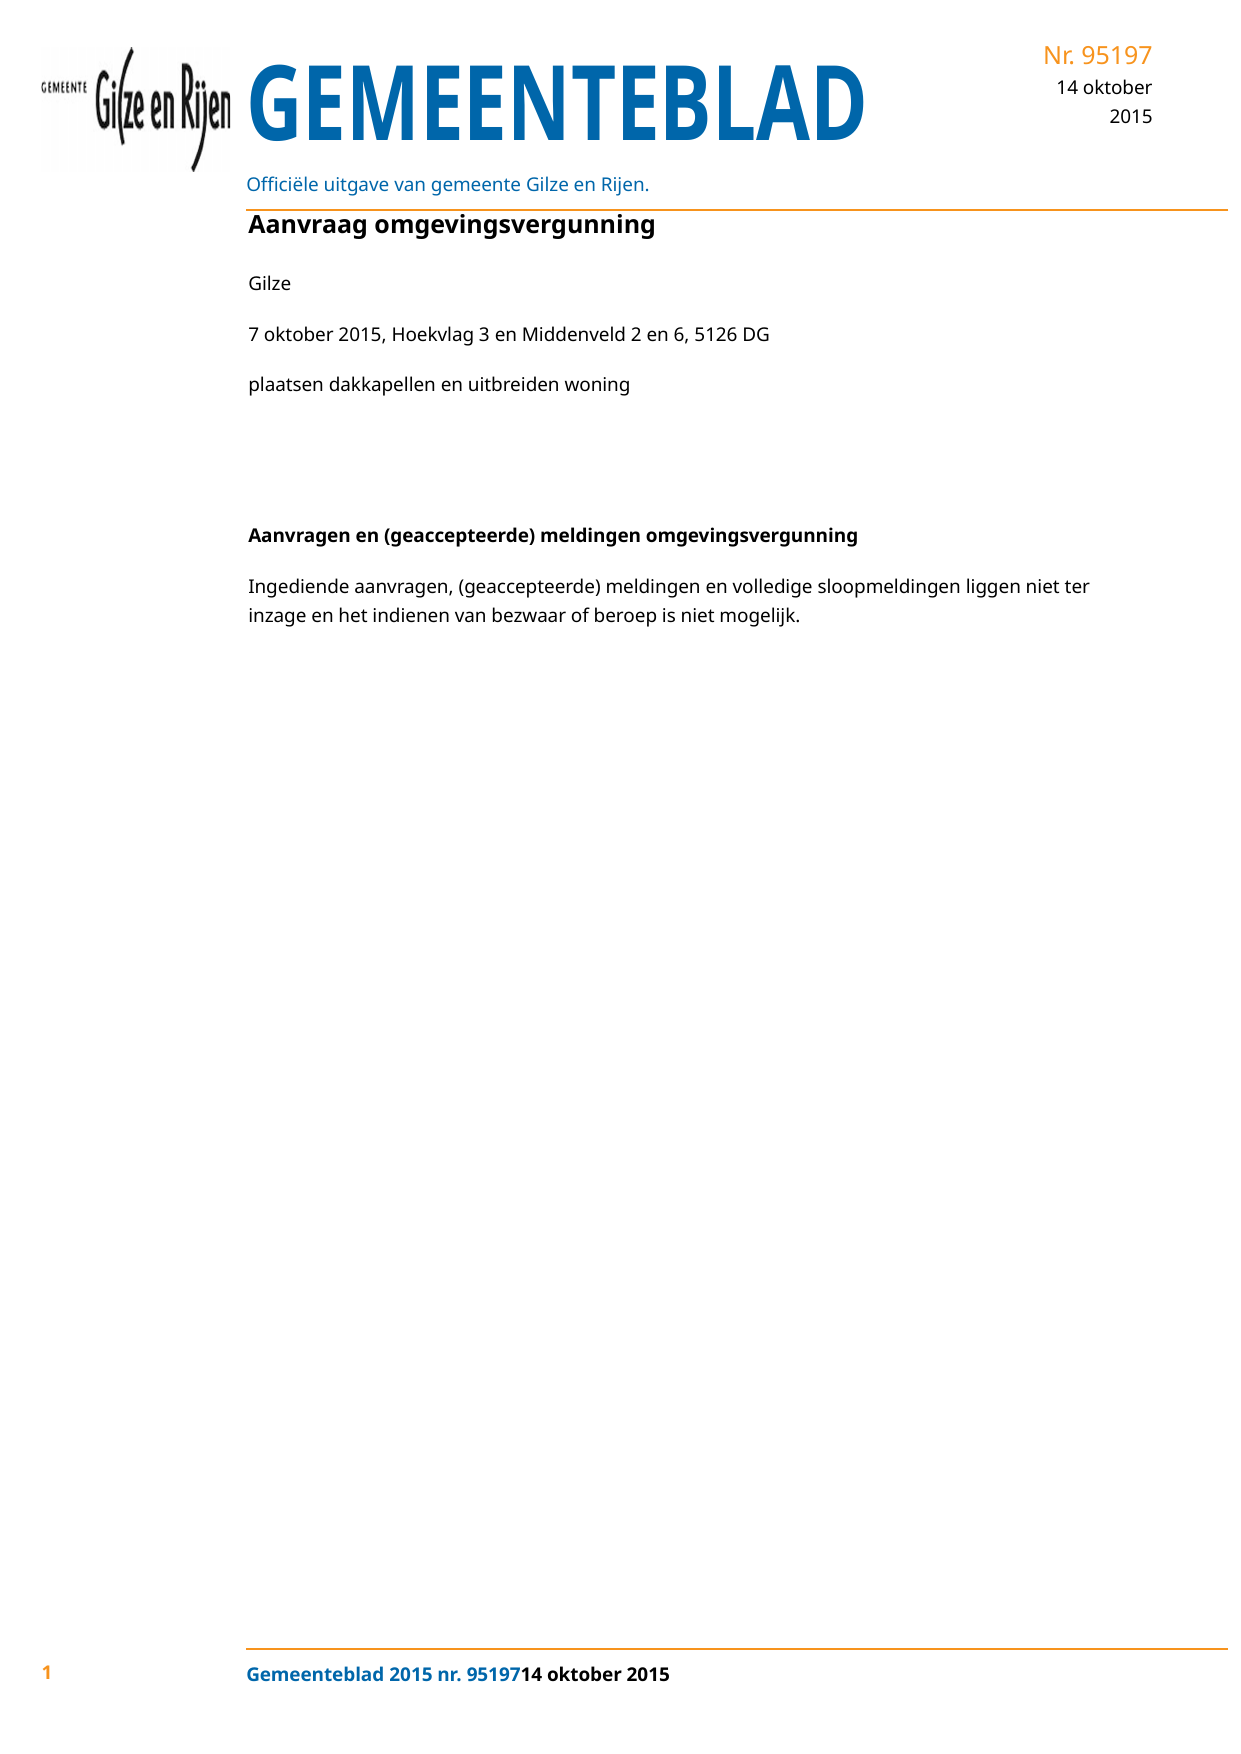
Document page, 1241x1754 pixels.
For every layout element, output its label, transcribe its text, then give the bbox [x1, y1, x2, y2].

picture [41, 47, 231, 172]
text Aanvragen en (geaccepteerde) meldingen omgevingsvergunning [248, 522, 1152, 548]
text 7 oktober 2015, Hoekvlag 3 en Middenveld 2 en 6, 5126 DG [248, 321, 1152, 346]
text plaatsen dakkapellen en uitbreiden woning [248, 371, 1152, 397]
text Gilze [248, 270, 1152, 296]
text Ingediende aanvragen, (geaccepteerde) meldingen en volledige sloopmeldingen liggen niet ter inzage en het indienen van bezwaar of beroep is niet mogelijk. [248, 573, 1152, 628]
text Aanvraag omgevingsvergunning [248, 211, 1152, 241]
